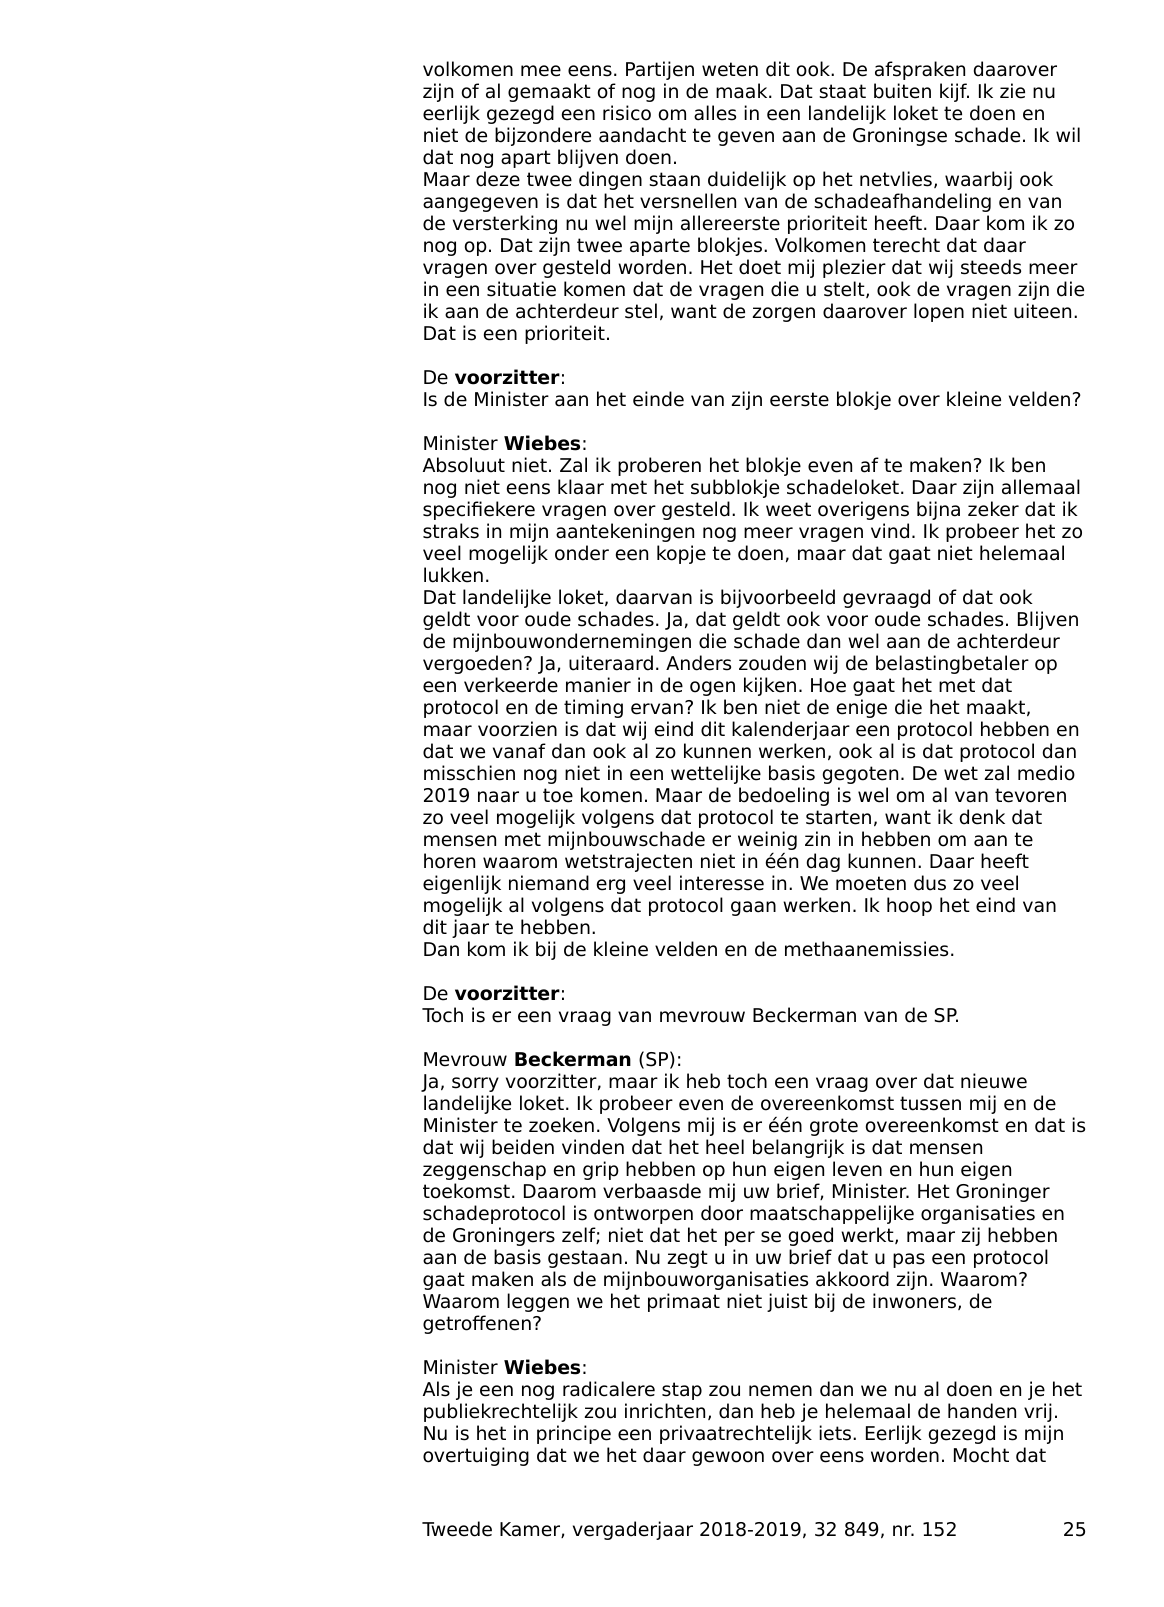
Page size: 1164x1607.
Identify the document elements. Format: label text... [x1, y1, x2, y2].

text Maar deze twee dingen staan duidelijk op het netvlies, waarbij ook aangegeven is dat het versnellen van de schadeafhandeling en van de versterking nu wel mijn allereerste prioriteit heeft. Daar kom ik zo nog op. Dat zijn twee aparte blokjes. Volkomen terecht dat daar vragen over gesteld worden. Het doet mij plezier dat wij steeds meer in een situatie komen dat de vragen die u stelt, ook de vragen zijn die ik aan de achterdeur stel, want de zorgen daarover lopen niet uiteen. Dat is een prioriteit. [422, 169, 1087, 345]
text De voorzitter: [422, 367, 1087, 389]
text Als je een nog radicalere stap zou nemen dan we nu al doen en je het publiekrechtelijk zou inrichten, dan heb je helemaal de handen vrij. Nu is het in principe een privaatrechtelijk iets. Eerlijk gezegd is mijn overtuiging dat we het daar gewoon over eens worden. Mocht dat [422, 1379, 1087, 1467]
text Absoluut niet. Zal ik proberen het blokje even af te maken? Ik ben nog niet eens klaar met het subblokje schadeloket. Daar zijn allemaal specifiekere vragen over gesteld. Ik weet overigens bijna zeker dat ik straks in mijn aantekeningen nog meer vragen vind. Ik probeer het zo veel mogelijk onder een kopje te doen, maar dat gaat niet helemaal lukken. [422, 455, 1087, 587]
text Is de Minister aan het einde van zijn eerste blokje over kleine velden? [422, 389, 1087, 411]
text Dan kom ik bij de kleine velden en de methaanemissies. [422, 939, 1087, 961]
text De voorzitter: [422, 983, 1087, 1005]
text Minister Wiebes: [422, 433, 1087, 455]
text Dat landelijke loket, daarvan is bijvoorbeeld gevraagd of dat ook geldt voor oude schades. Ja, dat geldt ook voor oude schades. Blijven de mijnbouwondernemingen die schade dan wel aan de achterdeur vergoeden? Ja, uiteraard. Anders zouden wij de belastingbetaler op een verkeerde manier in de ogen kijken. Hoe gaat het met dat protocol en de timing ervan? Ik ben niet de enige die het maakt, maar voorzien is dat wij eind dit kalenderjaar een protocol hebben en dat we vanaf dan ook al zo kunnen werken, ook al is dat protocol dan misschien nog niet in een wettelijke basis gegoten. De wet zal medio 2019 naar u toe komen. Maar de bedoeling is wel om al van tevoren zo veel mogelijk volgens dat protocol te starten, want ik denk dat mensen met mijnbouwschade er weinig zin in hebben om aan te horen waarom wetstrajecten niet in één dag kunnen. Daar heeft eigenlijk niemand erg veel interesse in. We moeten dus zo veel mogelijk al volgens dat protocol gaan werken. Ik hoop het eind van dit jaar te hebben. [422, 587, 1087, 939]
text Toch is er een vraag van mevrouw Beckerman van de SP. [422, 1005, 1087, 1027]
text Ja, sorry voorzitter, maar ik heb toch een vraag over dat nieuwe landelijke loket. Ik probeer even de overeenkomst tussen mij en de Minister te zoeken. Volgens mij is er één grote overeenkomst en dat is dat wij beiden vinden dat het heel belangrijk is dat mensen zeggenschap en grip hebben op hun eigen leven en hun eigen toekomst. Daarom verbaasde mij uw brief, Minister. Het Groninger schadeprotocol is ontworpen door maatschappelijke organisaties en de Groningers zelf; niet dat het per se goed werkt, maar zij hebben aan de basis gestaan. Nu zegt u in uw brief dat u pas een protocol gaat maken als de mijnbouworganisaties akkoord zijn. Waarom? Waarom leggen we het primaat niet juist bij de inwoners, de getroffenen? [422, 1071, 1087, 1335]
text volkomen mee eens. Partijen weten dit ook. De afspraken daarover zijn of al gemaakt of nog in de maak. Dat staat buiten kijf. Ik zie nu eerlijk gezegd een risico om alles in een landelijk loket te doen en niet de bijzondere aandacht te geven aan de Groningse schade. Ik wil dat nog apart blijven doen. [422, 59, 1087, 169]
text Mevrouw Beckerman (SP): [422, 1049, 1087, 1071]
text Minister Wiebes: [422, 1357, 1087, 1379]
